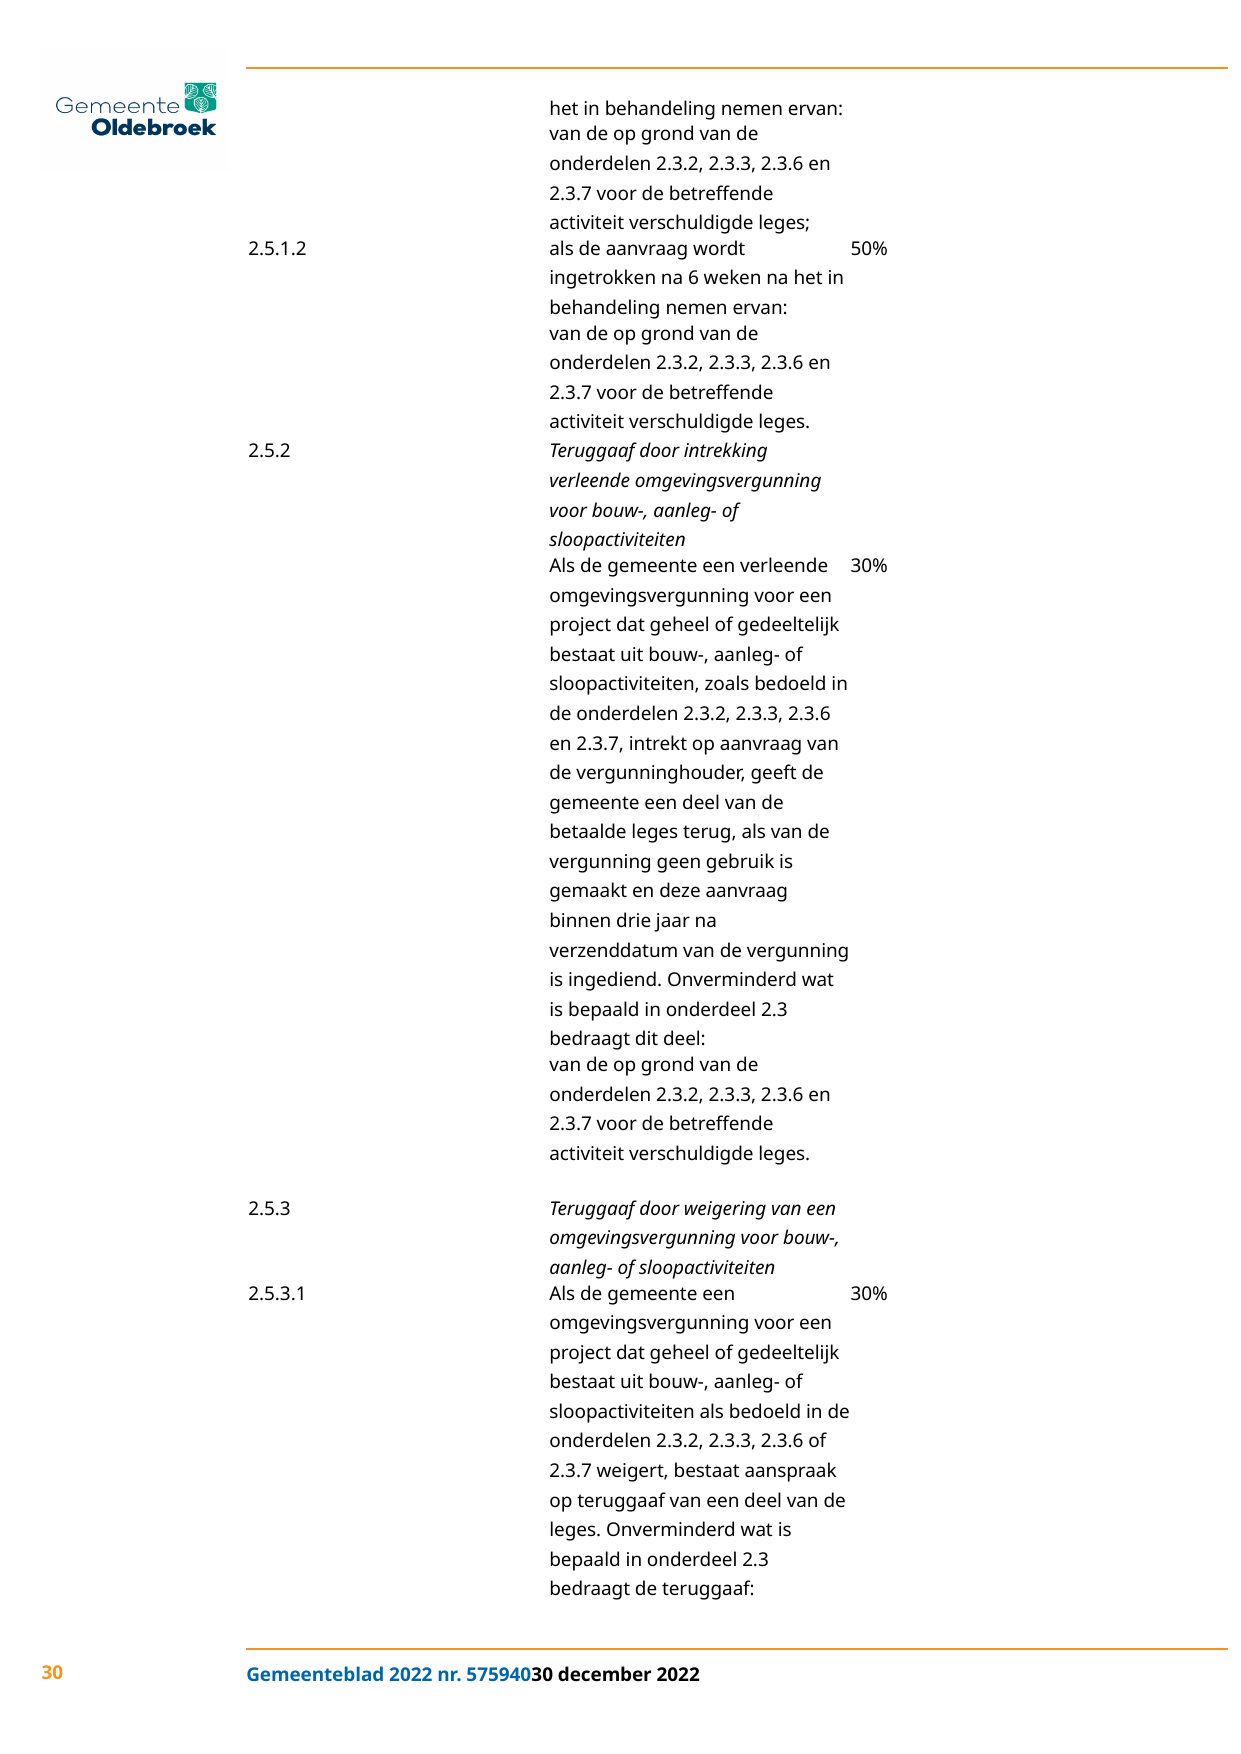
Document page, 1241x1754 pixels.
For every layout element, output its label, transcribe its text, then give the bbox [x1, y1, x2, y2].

table_cell 2.5.1.2 [248, 235, 549, 434]
table_cell [248, 95, 549, 235]
table_cell van de op grond van de onderdelen 2.3.2, 2.3.3, 2.3.6 en 2.3.7 voor de betreffende activiteit verschuldigde leges; [549, 121, 850, 235]
table_cell [248, 552, 549, 1051]
table_cell van de op grond van de onderdelen 2.3.2, 2.3.3, 2.3.6 en 2.3.7 voor de betreffende activiteit verschuldigde leges. [549, 1051, 850, 1166]
table_cell 2.5.3 [248, 1195, 549, 1280]
picture [41, 47, 231, 172]
table_cell [850, 1051, 1152, 1166]
table_cell [850, 1195, 1152, 1280]
table_cell het in behandeling nemen ervan: [549, 95, 850, 121]
table_cell als de aanvraag wordt ingetrokken na 6 weken na het in behandeling nemen ervan: [549, 235, 850, 320]
table_cell Als de gemeente een omgevingsvergunning voor een project dat geheel of gedeeltelijk bestaat uit bouw-, aanleg- of sloopactiviteiten als bedoeld in de onderdelen 2.3.2, 2.3.3, 2.3.6 of 2.3.7 weigert, bestaat aanspraak op teruggaaf van een deel van de leges. Onverminderd wat is bepaald in onderdeel 2.3 bedraagt de teruggaaf: [549, 1280, 850, 1601]
table_cell [248, 1051, 549, 1166]
table_cell Teruggaaf door weigering van een omgevingsvergunning voor bouw-, aanleg- of sloopactiviteiten [549, 1195, 850, 1280]
table_header [850, 438, 1152, 552]
table_cell 2.5.3.1 [248, 1280, 549, 1601]
table_cell [850, 320, 1152, 434]
table_cell 50% [850, 235, 1152, 320]
table_header [850, 1169, 1152, 1195]
table_header Teruggaaf door intrekking verleende omgevingsvergunning voor bouw-, aanleg- of sloopactiviteiten [549, 438, 850, 552]
table_cell [850, 95, 1152, 121]
table_cell van de op grond van de onderdelen 2.3.2, 2.3.3, 2.3.6 en 2.3.7 voor de betreffende activiteit verschuldigde leges. [549, 320, 850, 434]
table_header [549, 1169, 850, 1195]
table_cell Als de gemeente een verleende omgevingsvergunning voor een project dat geheel of gedeeltelijk bestaat uit bouw-, aanleg- of sloopactiviteiten, zoals bedoeld in de onderdelen 2.3.2, 2.3.3, 2.3.6 en 2.3.7, intrekt op aanvraag van de vergunninghouder, geeft de gemeente een deel van de betaalde leges terug, als van de vergunning geen gebruik is gemaakt en deze aanvraag binnen drie jaar na verzenddatum van de vergunning is ingediend. Onverminderd wat is bepaald in onderdeel 2.3 bedraagt dit deel: [549, 552, 850, 1051]
table_cell [850, 121, 1152, 235]
table_cell 30% [850, 552, 1152, 1051]
table_cell 30% [850, 1280, 1152, 1601]
table_header 2.5.2 [248, 438, 549, 552]
table_header [248, 1169, 549, 1195]
